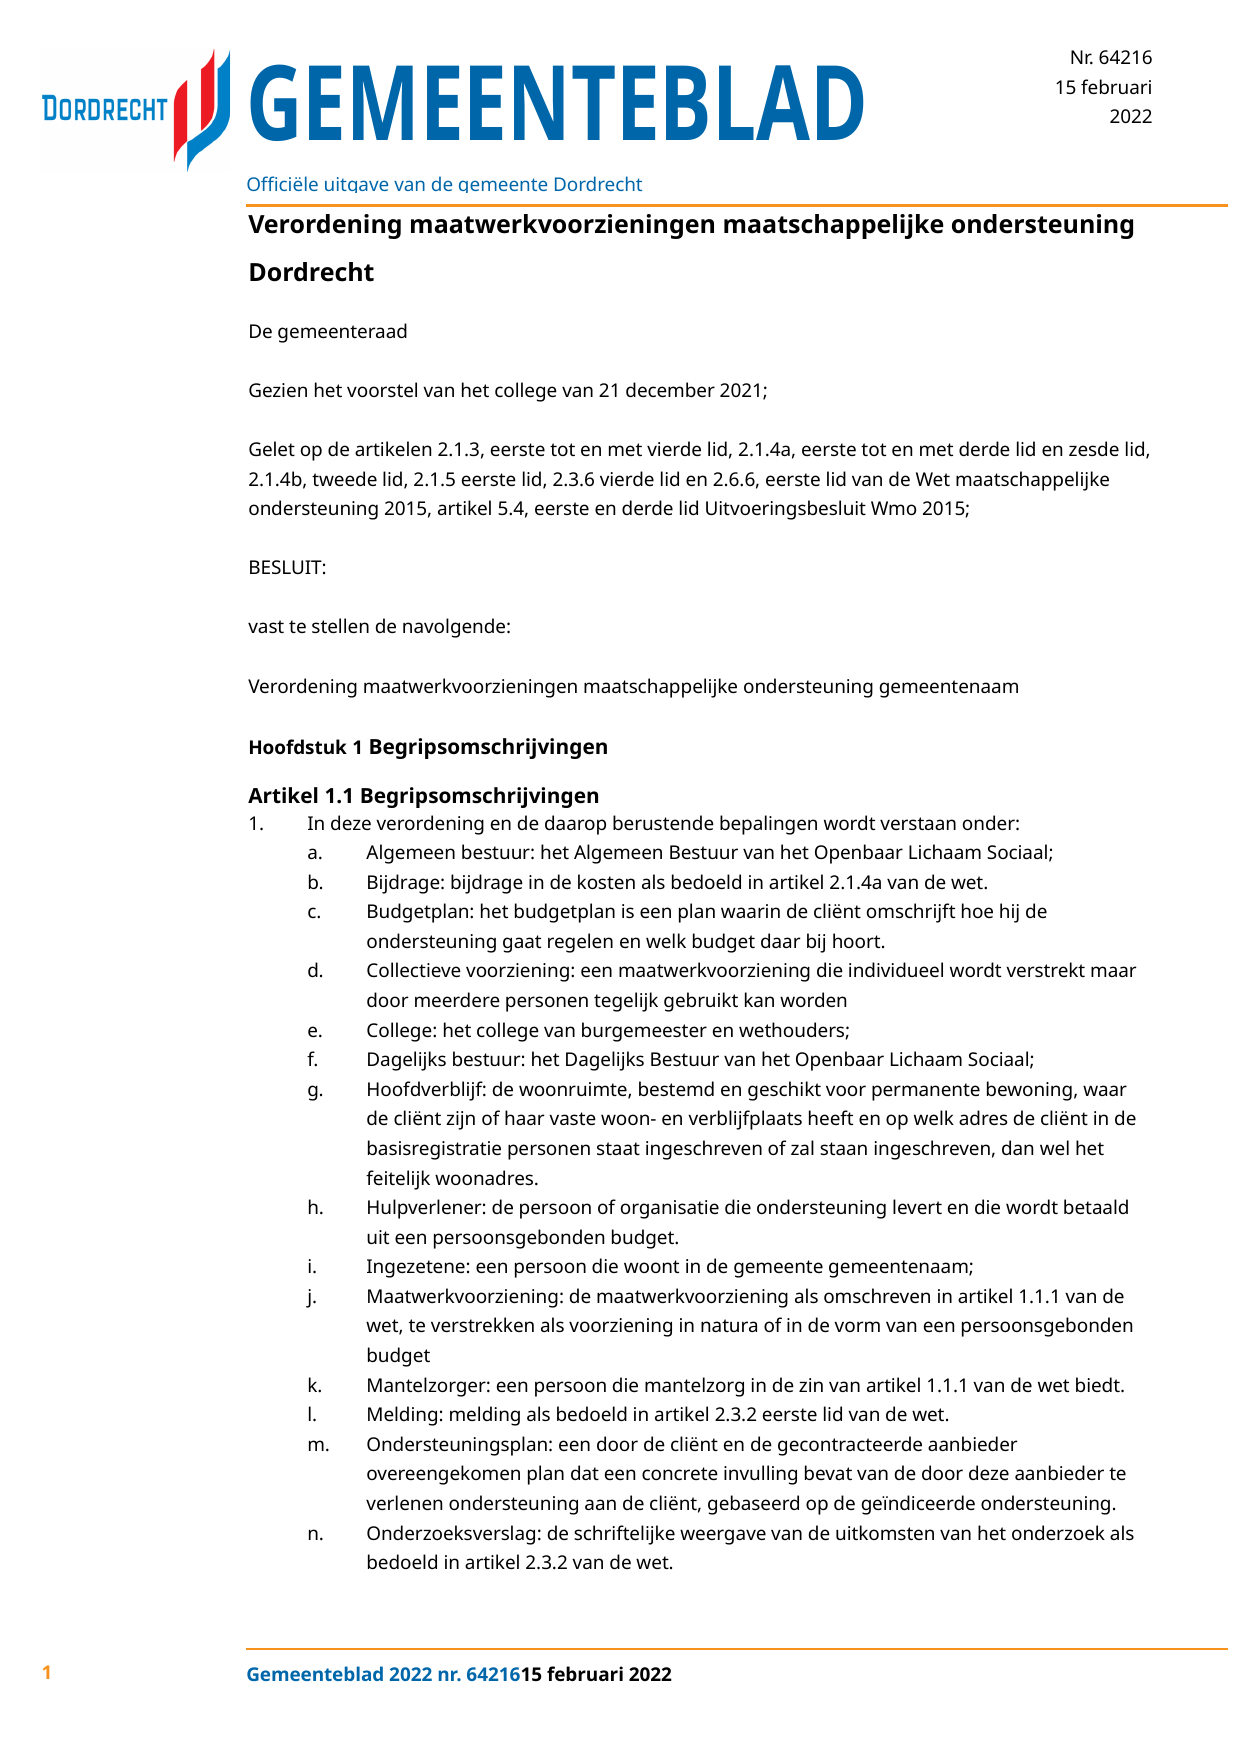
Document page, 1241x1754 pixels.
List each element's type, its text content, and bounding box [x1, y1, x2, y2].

list Hulpverlener: de persoon of organisatie die ondersteuning levert en die wordt betaald uit een persoonsgebonden budget. [307, 1194, 1152, 1250]
text vast te stellen de navolgende: [248, 614, 1152, 639]
text Artikel 1.1 Begripsomschrijvingen [248, 781, 1152, 810]
list Hoofdverblijf: de woonruimte, bestemd en geschikt voor permanente bewoning, waar de cliënt zijn of haar vaste woon- en verblijfplaats heeft en op welk adres de cliënt in de basisregistratie personen staat ingeschreven of zal staan ingeschreven, dan wel het feitelijk woonadres. [307, 1076, 1152, 1191]
list Algemeen bestuur: het Algemeen Bestuur van het Openbaar Lichaam Sociaal; [307, 839, 1152, 865]
text Hoofdstuk 1 Begripsomschrijvingen [248, 732, 1152, 761]
list In deze verordening en de daarop berustende bepalingen wordt verstaan onder: [248, 810, 1152, 836]
list Mantelzorger: een persoon die mantelzorg in de zin van artikel 1.1.1 van de wet biedt. [307, 1372, 1152, 1398]
list Budgetplan: het budgetplan is een plan waarin de cliënt omschrijft hoe hij de ondersteuning gaat regelen en welk budget daar bij hoort. [307, 898, 1152, 954]
list College: het college van burgemeester en wethouders; [307, 1017, 1152, 1043]
picture [41, 47, 231, 172]
text Verordening maatwerkvoorzieningen maatschappelijke ondersteuning gemeentenaam [248, 673, 1152, 699]
text Gezien het voorstel van het college van 21 december 2021; [248, 377, 1152, 403]
text BESLUIT: [248, 554, 1152, 580]
text De gemeenteraad [248, 318, 1152, 344]
text Verordening maatwerkvoorzieningen maatschappelijke ondersteuning Dordrecht [248, 207, 1152, 288]
list Ondersteuningsplan: een door de cliënt en de gecontracteerde aanbieder overeengekomen plan dat een concrete invulling bevat van de door deze aanbieder te verlenen ondersteuning aan de cliënt, gebaseerd op de geïndiceerde ondersteuning. [307, 1431, 1152, 1516]
list Maatwerkvoorziening: de maatwerkvoorziening als omschreven in artikel 1.1.1 van de wet, te verstrekken als voorziening in natura of in de vorm van een persoonsgebonden budget [307, 1283, 1152, 1368]
list Ingezetene: een persoon die woont in de gemeente gemeentenaam; [307, 1253, 1152, 1279]
list Bijdrage: bijdrage in de kosten als bedoeld in artikel 2.1.4a van de wet. [307, 869, 1152, 895]
list Onderzoeksverslag: de schriftelijke weergave van de uitkomsten van het onderzoek als bedoeld in artikel 2.3.2 van de wet. [307, 1520, 1152, 1575]
text Gelet op de artikelen 2.1.3, eerste tot en met vierde lid, 2.1.4a, eerste tot en met derde lid en zesde lid, 2.1.4b, tweede lid, 2.1.5 eerste lid, 2.3.6 vierde lid en 2.6.6, eerste lid van de Wet maatschappelijke ondersteuning 2015, artikel 5.4, eerste en derde lid Uitvoeringsbesluit Wmo 2015; [248, 436, 1152, 521]
list Dagelijks bestuur: het Dagelijks Bestuur van het Openbaar Lichaam Sociaal; [307, 1046, 1152, 1072]
list Melding: melding als bedoeld in artikel 2.3.2 eerste lid van de wet. [307, 1401, 1152, 1427]
list Collectieve voorziening: een maatwerkvoorziening die individueel wordt verstrekt maar door meerdere personen tegelijk gebruikt kan worden [307, 958, 1152, 1013]
